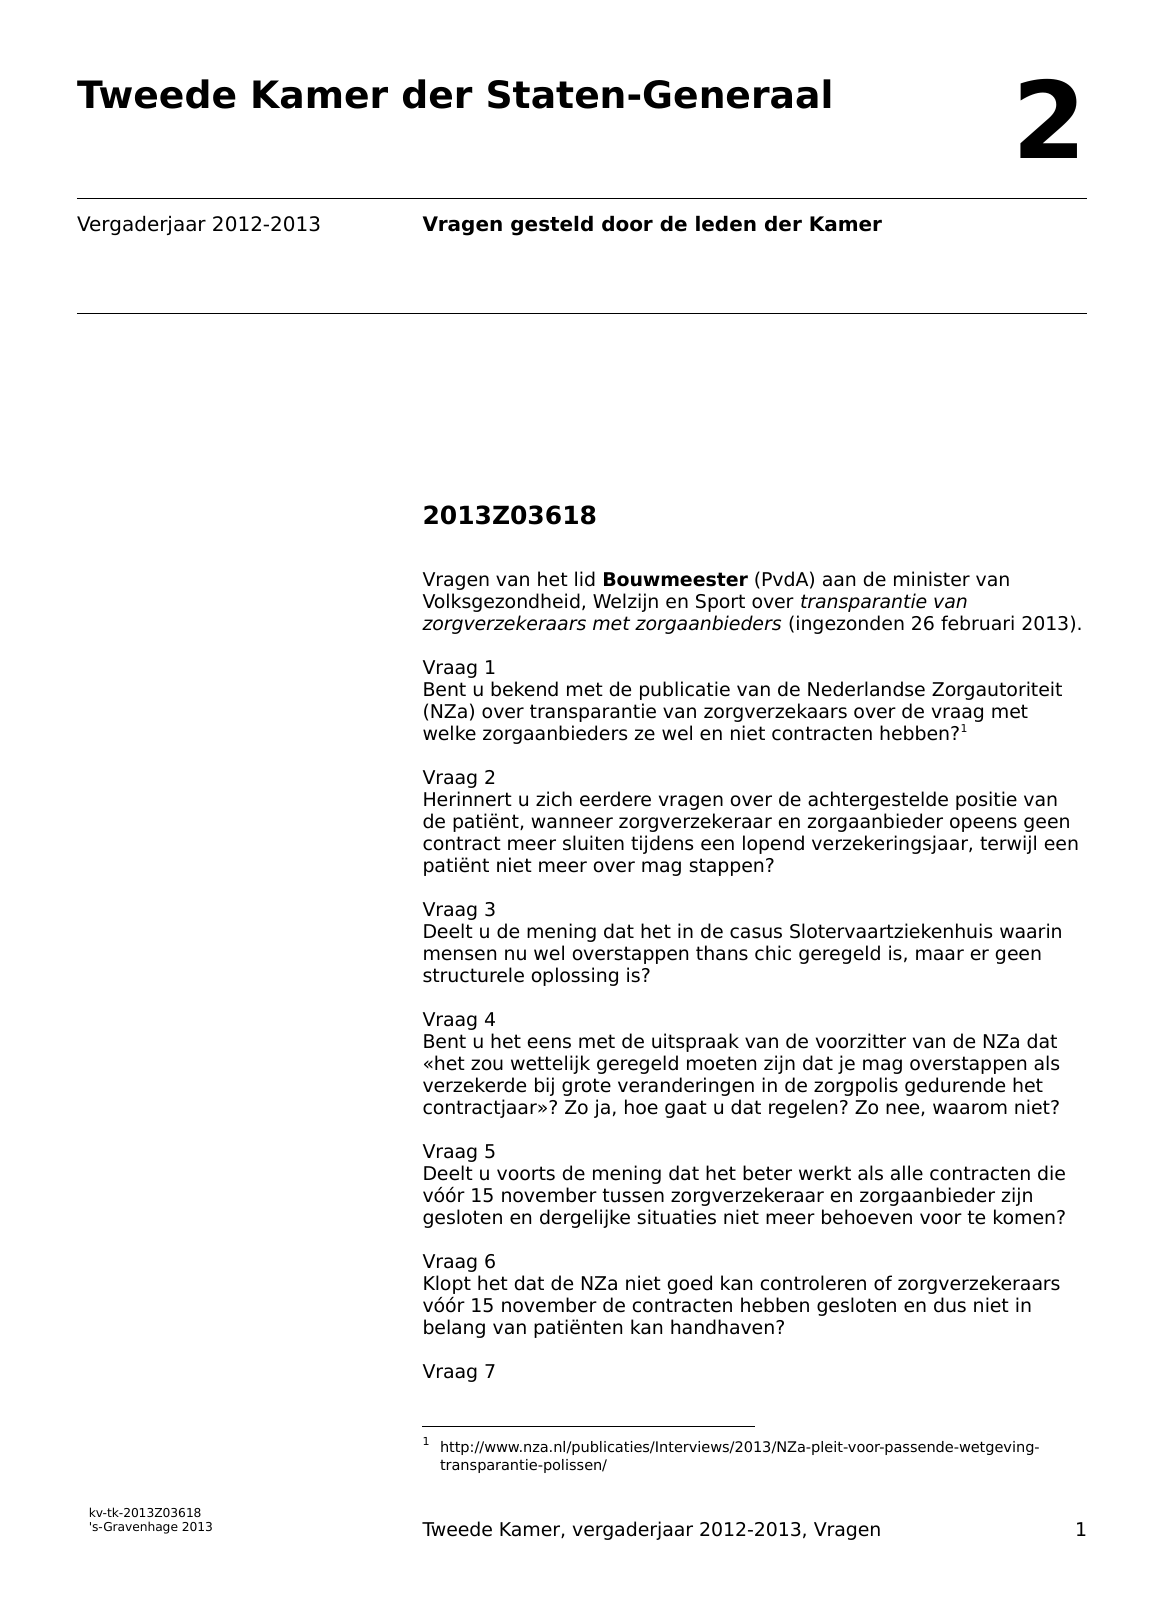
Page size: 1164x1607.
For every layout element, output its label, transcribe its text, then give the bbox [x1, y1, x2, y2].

table_header 2 [886, 59, 1087, 198]
text 's-Gravenhage 2013 [88, 1520, 323, 1534]
text 2013Z03618 [422, 501, 1087, 531]
text Deelt u voorts de mening dat het beter werkt als alle contracten die vóór 15 november tussen zorgverzekeraar en zorgaanbieder zijn gesloten en dergelijke situaties niet meer behoeven voor te komen? [422, 1163, 1087, 1229]
table_header Tweede Kamer der Staten-Generaal [77, 59, 886, 198]
text Vraag 1 [422, 657, 1087, 679]
text Vraag 2 [422, 767, 1087, 789]
text Vraag 3 [422, 899, 1087, 921]
text kv-tk-2013Z03618 [88, 1506, 323, 1520]
text Vraag 4 [422, 1009, 1087, 1031]
text Herinnert u zich eerdere vragen over de achtergestelde positie van de patiënt, wanneer zorgverzekeraar en zorgaanbieder opeens geen contract meer sluiten tijdens een lopend verzekeringsjaar, terwijl een patiënt niet meer over mag stappen? [422, 789, 1087, 877]
table_cell Vergaderjaar 2012-2013 [77, 199, 422, 313]
text Vraag 6 [422, 1251, 1087, 1273]
text Deelt u de mening dat het in de casus Slotervaartziekenhuis waarin mensen nu wel overstappen thans chic geregeld is, maar er geen structurele oplossing is? [422, 921, 1087, 987]
text Vragen van het lid Bouwmeester (PvdA) aan de minister van Volksgezondheid, Welzijn en Sport over transparantie van zorgverzekeraars met zorgaanbieders (ingezonden 26 februari 2013). [422, 569, 1087, 635]
text Vraag 7 [422, 1361, 1087, 1383]
text Klopt het dat de NZa niet goed kan controleren of zorgverzekeraars vóór 15 november de contracten hebben gesloten en dus niet in belang van patiënten kan handhaven? [422, 1273, 1087, 1339]
table_cell Vragen gesteld door de leden der Kamer [422, 199, 1087, 313]
text http://www.nza.nl/publicaties/Interviews/2013/NZa-pleit-voor-passende-wetgeving-transparantie-polissen/ [422, 1435, 1087, 1474]
text Bent u bekend met de publicatie van de Nederlandse Zorgautoriteit (NZa) over transparantie van zorgverzekaars over de vraag met welke zorgaanbieders ze wel en niet contracten hebben? [422, 679, 1087, 745]
text Bent u het eens met de uitspraak van de voorzitter van de NZa dat «het zou wettelijk geregeld moeten zijn dat je mag overstappen als verzekerde bij grote veranderingen in de zorgpolis gedurende het contractjaar»? Zo ja, hoe gaat u dat regelen? Zo nee, waarom niet? [422, 1031, 1087, 1119]
text Vraag 5 [422, 1141, 1087, 1163]
